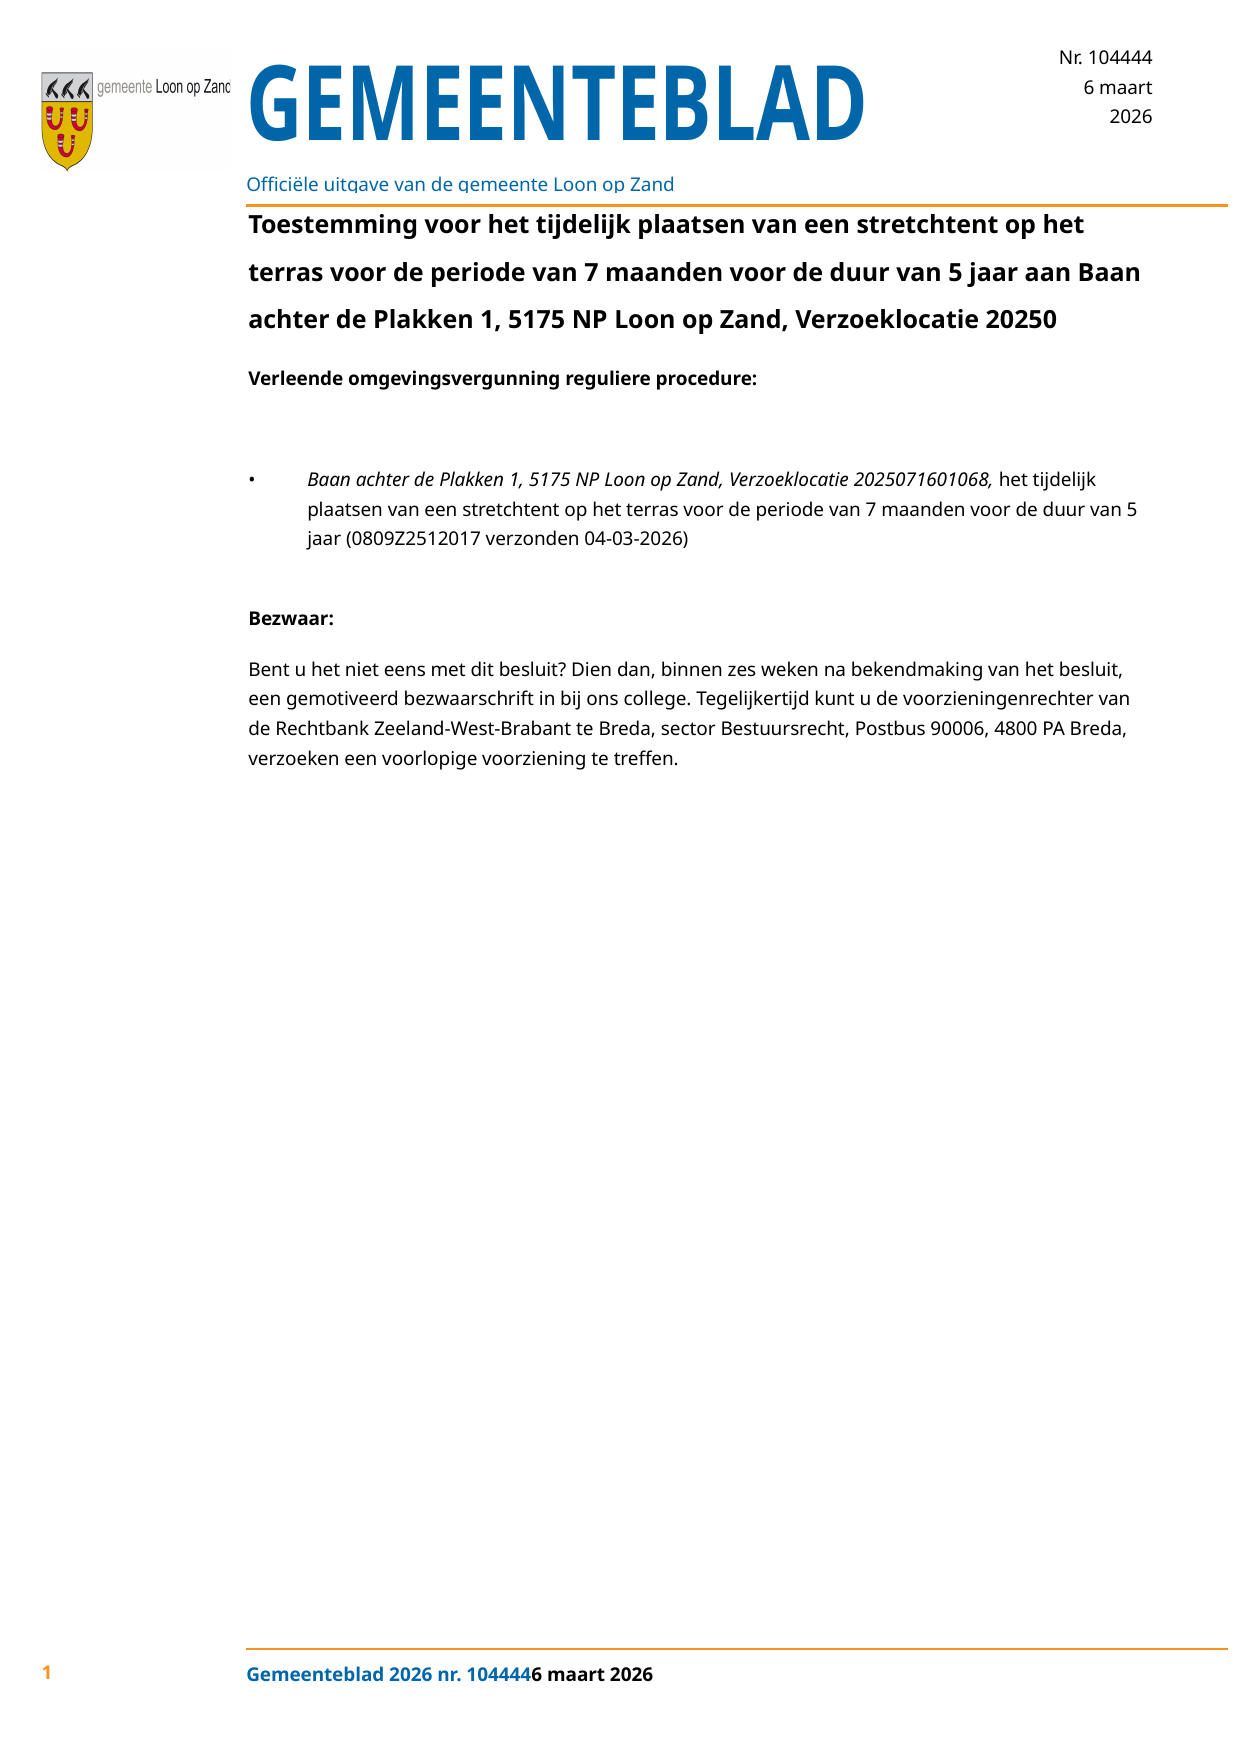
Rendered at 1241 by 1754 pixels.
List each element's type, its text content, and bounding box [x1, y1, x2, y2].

text Bezwaar: [248, 606, 1152, 631]
list Baan achter de Plakken 1, 5175 NP Loon op Zand, Verzoeklocatie 2025071601068, het tijdelijk plaatsen van een stretchtent op het terras voor de periode van 7 maanden voor de duur van 5 jaar (0809Z2512017 verzonden 04-03-2026) [248, 466, 1152, 551]
text Verleende omgevingsvergunning reguliere procedure: [248, 366, 1152, 391]
text Toestemming voor het tijdelijk plaatsen van een stretchtent op het terras voor de periode van 7 maanden voor de duur van 5 jaar aan Baan achter de Plakken 1, 5175 NP Loon op Zand, Verzoeklocatie 20250 [248, 207, 1152, 336]
picture [41, 47, 231, 172]
text Bent u het niet eens met dit besluit? Dien dan, binnen zes weken na bekendmaking van het besluit, een gemotiveerd bezwaarschrift in bij ons college. Tegelijkertijd kunt u de voorzieningenrechter van de Rechtbank Zeeland-West-Brabant te Breda, sector Bestuursrecht, Postbus 90006, 4800 PA Breda, verzoeken een voorlopige voorziening te treffen. [248, 656, 1152, 770]
